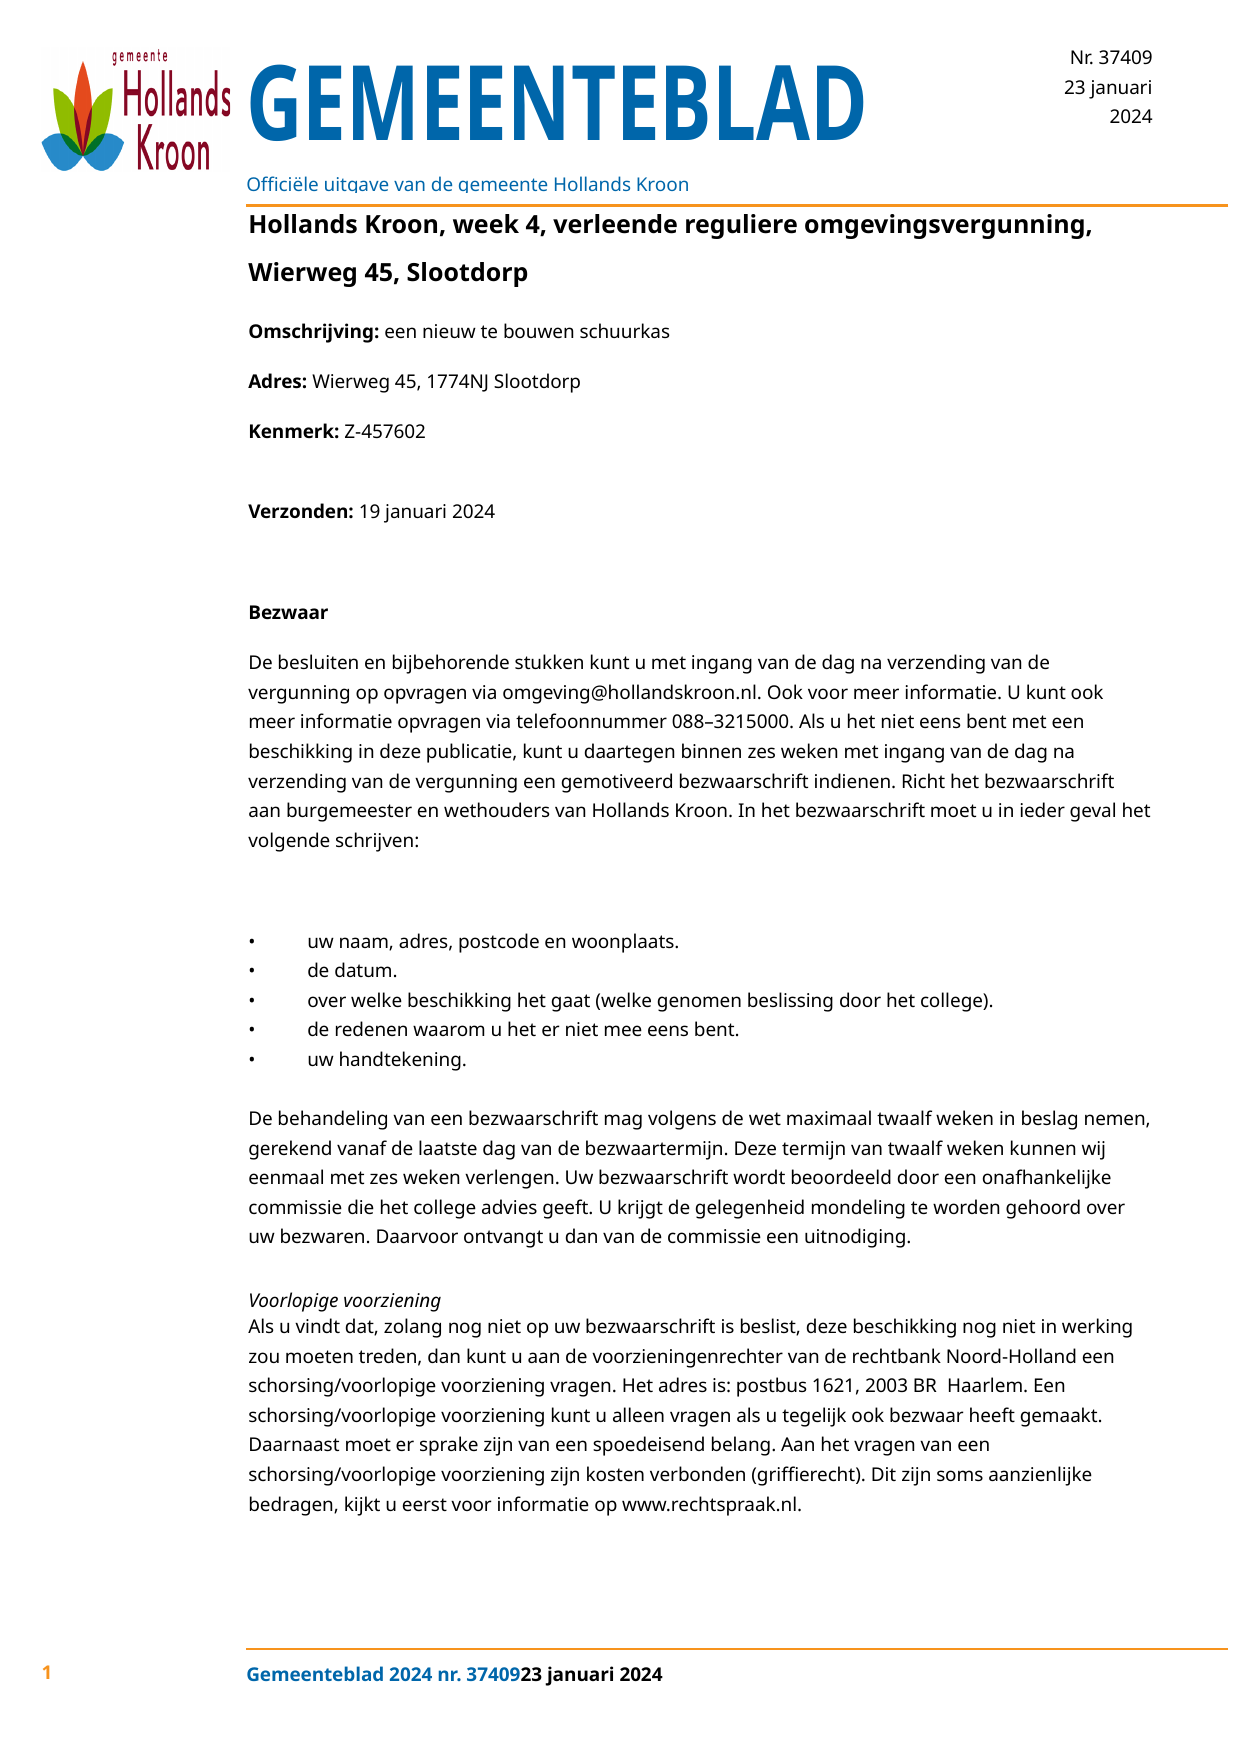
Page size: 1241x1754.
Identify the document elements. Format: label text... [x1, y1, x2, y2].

text Hollands Kroon, week 4, verleende reguliere omgevingsvergunning, Wierweg 45, Slootdorp [248, 207, 1152, 288]
text Adres: Wierweg 45, 1774NJ Slootdorp [248, 368, 1152, 394]
text De behandeling van een bezwaarschrift mag volgens de wet maximaal twaalf weken in beslag nemen, gerekend vanaf de laatste dag van de bezwaartermijn. Deze termijn van twaalf weken kunnen wij eenmaal met zes weken verlengen. Uw bezwaarschrift wordt beoordeeld door een onafhankelijke commissie die het college advies geeft. U krijgt de gelegenheid mondeling te worden gehoord over uw bezwaren. Daarvoor ontvangt u dan van de commissie een uitnodiging. [248, 1105, 1152, 1249]
list uw handtekening. [248, 1046, 1152, 1072]
list de datum. [248, 957, 1152, 983]
text Voorlopige voorziening [248, 1288, 1152, 1313]
picture [41, 47, 231, 172]
list over welke beschikking het gaat (welke genomen beslissing door het college). [248, 987, 1152, 1013]
text Bezwaar [248, 599, 1152, 625]
table_header [248, 469, 700, 495]
text Omschrijving: een nieuw te bouwen schuurkas [248, 318, 1152, 344]
text Kenmerk: Z-457602 [248, 419, 1152, 444]
text Verzonden: 19 januari 2024 [248, 498, 1152, 524]
table_header [700, 469, 1152, 495]
list uw naam, adres, postcode en woonplaats. [248, 928, 1152, 953]
list de redenen waarom u het er niet mee eens bent. [248, 1017, 1152, 1042]
text De besluiten en bijbehorende stukken kunt u met ingang van de dag na verzending van de vergunning op opvragen via omgeving@hollandskroon.nl. Ook voor meer informatie. U kunt ook meer informatie opvragen via telefoonnummer 088–3215000. Als u het niet eens bent met een beschikking in deze publicatie, kunt u daartegen binnen zes weken met ingang van de dag na verzending van de vergunning een gemotiveerd bezwaarschrift indienen. Richt het bezwaarschrift aan burgemeester en wethouders van Hollands Kroon. In het bezwaarschrift moet u in ieder geval het volgende schrijven: [248, 649, 1152, 853]
text Als u vindt dat, zolang nog niet op uw bezwaarschrift is beslist, deze beschikking nog niet in werking zou moeten treden, dan kunt u aan de voorzieningenrechter van de rechtbank Noord-Holland een schorsing/voorlopige voorziening vragen. Het adres is: postbus 1621, 2003 BR Haarlem. Een schorsing/voorlopige voorziening kunt u alleen vragen als u tegelijk ook bezwaar heeft gemaakt. Daarnaast moet er sprake zijn van een spoedeisend belang. Aan het vragen van een schorsing/voorlopige voorziening zijn kosten verbonden (griffierecht). Dit zijn soms aanzienlijke bedragen, kijkt u eerst voor informatie op www.rechtspraak.nl. [248, 1313, 1152, 1517]
